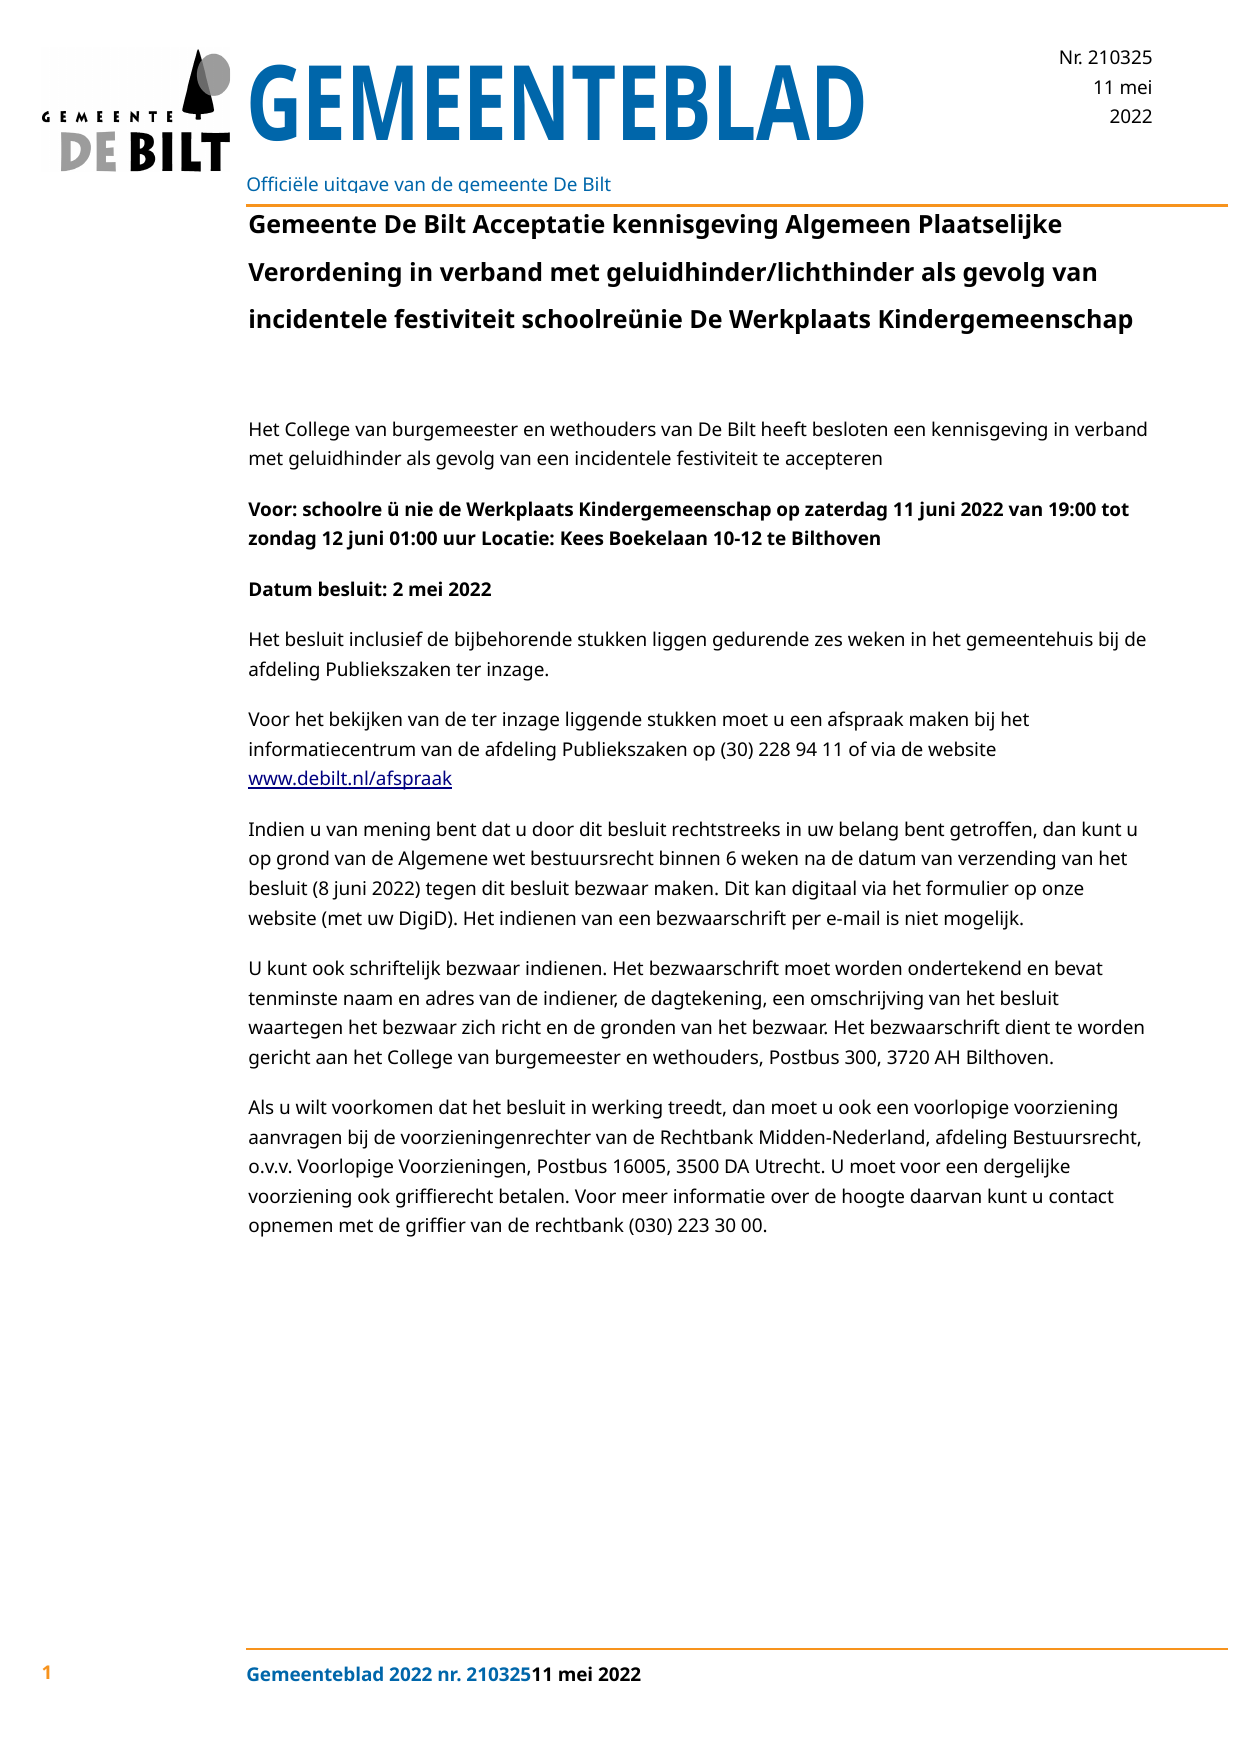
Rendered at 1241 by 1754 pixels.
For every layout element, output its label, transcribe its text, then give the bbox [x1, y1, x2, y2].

text Voor het bekijken van de ter inzage liggende stukken moet u een afspraak maken bij het informatiecentrum van de afdeling Publiekszaken op (30) 228 94 11 of via de website www.debilt.nl/afspraak [248, 706, 1152, 791]
text Het College van burgemeester en wethouders van De Bilt heeft besloten een kennisgeving in verband met geluidhinder als gevolg van een incidentele festiviteit te accepteren [248, 416, 1152, 471]
text Als u wilt voorkomen dat het besluit in werking treedt, dan moet u ook een voorlopige voorziening aanvragen bij de voorzieningenrechter van de Rechtbank Midden-Nederland, afdeling Bestuursrecht, o.v.v. Voorlopige Voorzieningen, Postbus 16005, 3500 DA Utrecht. U moet voor een dergelijke voorziening ook griffierecht betalen. Voor meer informatie over de hoogte daarvan kunt u contact opnemen met de griffier van de rechtbank (030) 223 30 00. [248, 1094, 1152, 1238]
picture [41, 47, 231, 172]
text Het besluit inclusief de bijbehorende stukken liggen gedurende zes weken in het gemeentehuis bij de afdeling Publiekszaken ter inzage. [248, 626, 1152, 682]
text Voor: schoolre ü nie de Werkplaats Kindergemeenschap op zaterdag 11 juni 2022 van 19:00 tot zondag 12 juni 01:00 uur Locatie: Kees Boekelaan 10-12 te Bilthoven [248, 496, 1152, 551]
text Indien u van mening bent dat u door dit besluit rechtstreeks in uw belang bent getroffen, dan kunt u op grond van de Algemene wet bestuursrecht binnen 6 weken na de datum van verzending van het besluit (8 juni 2022) tegen dit besluit bezwaar maken. Dit kan digitaal via het formulier op onze website (met uw DigiD). Het indienen van een bezwaarschrift per e-mail is niet mogelijk. [248, 816, 1152, 930]
text Gemeente De Bilt Acceptatie kennisgeving Algemeen Plaatselijke Verordening in verband met geluidhinder/lichthinder als gevolg van incidentele festiviteit schoolreünie De Werkplaats Kindergemeenschap [248, 207, 1152, 336]
text U kunt ook schriftelijk bezwaar indienen. Het bezwaarschrift moet worden ondertekend en bevat tenminste naam en adres van de indiener, de dagtekening, een omschrijving van het besluit waartegen het bezwaar zich richt en de gronden van het bezwaar. Het bezwaarschrift dient te worden gericht aan het College van burgemeester en wethouders, Postbus 300, 3720 AH Bilthoven. [248, 955, 1152, 1069]
text Datum besluit: 2 mei 2022 [248, 576, 1152, 602]
